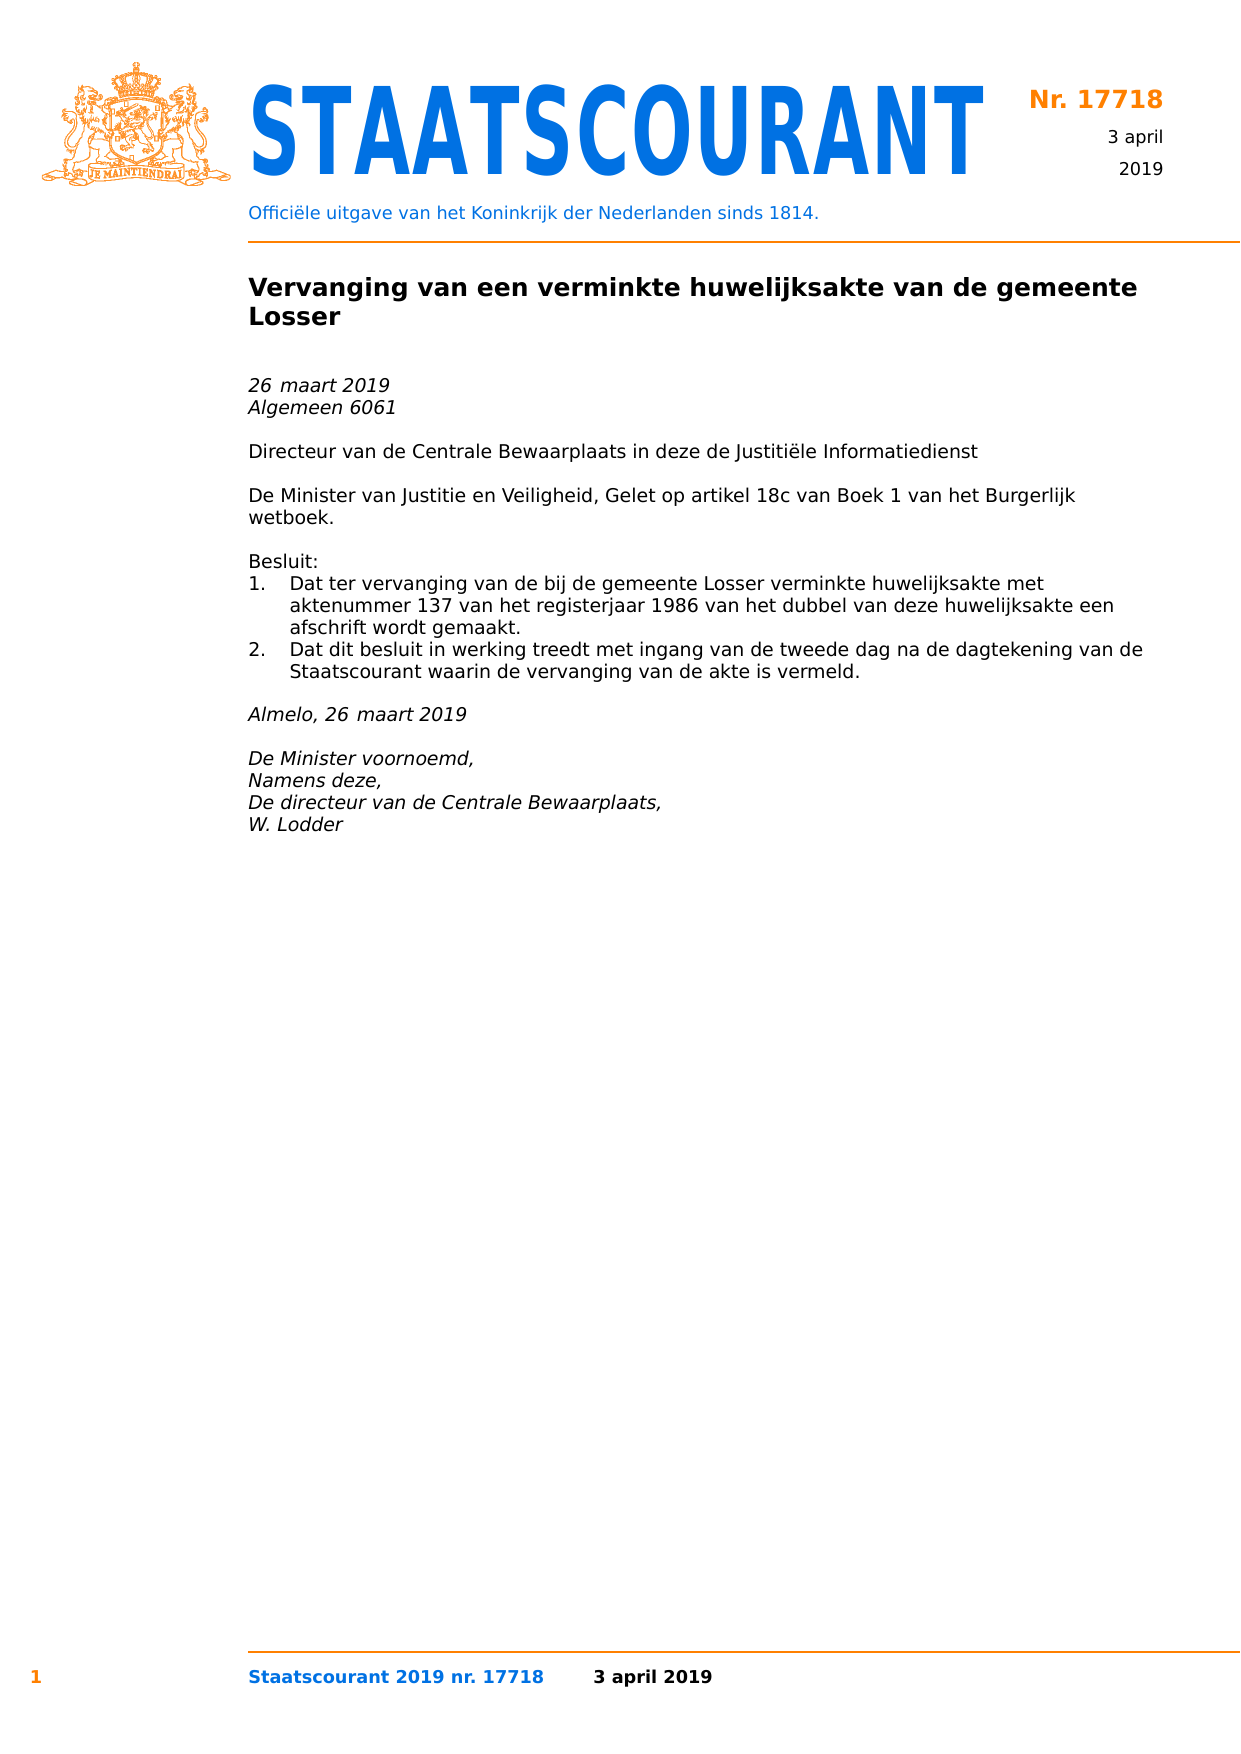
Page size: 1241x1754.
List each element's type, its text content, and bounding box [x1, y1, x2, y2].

table_header [25, 62, 248, 241]
text Directeur van de Centrale Bewaarplaats in deze de Justitiële Informatiedienst [248, 441, 1163, 463]
text Besluit: [248, 551, 1163, 573]
text Almelo, 26 maart 2019 [248, 704, 1163, 726]
table_header STAATSCOURANT [248, 62, 998, 203]
picture [41, 62, 231, 186]
subtitle Vervanging van een verminkte huwelijksakte van de gemeente Losser [248, 273, 1163, 331]
table_cell 2019 [998, 153, 1240, 203]
text De Minister voornoemd, Namens deze, De directeur van de Centrale Bewaarplaats, W. Lodder [248, 748, 1163, 836]
text Algemeen 6061 [248, 397, 1163, 419]
table_header Nr. 17718 [998, 62, 1240, 121]
table_cell 3 april [998, 121, 1240, 153]
text 26 maart 2019 [248, 375, 1163, 397]
text 2. Dat dit besluit in werking treedt met ingang van de tweede dag na de dagtekening van de Staatscourant waarin de vervanging van de akte is vermeld. [248, 638, 1163, 682]
table_cell Officiële uitgave van het Koninkrijk der Nederlanden sinds 1814. [248, 203, 1240, 241]
text 1. Dat ter vervanging van de bij de gemeente Losser verminkte huwelijksakte met aktenummer 137 van het registerjaar 1986 van het dubbel van deze huwelijksakte een afschrift wordt gemaakt. [248, 573, 1163, 638]
text De Minister van Justitie en Veiligheid, Gelet op artikel 18c van Boek 1 van het Burgerlijk wetboek. [248, 485, 1163, 529]
